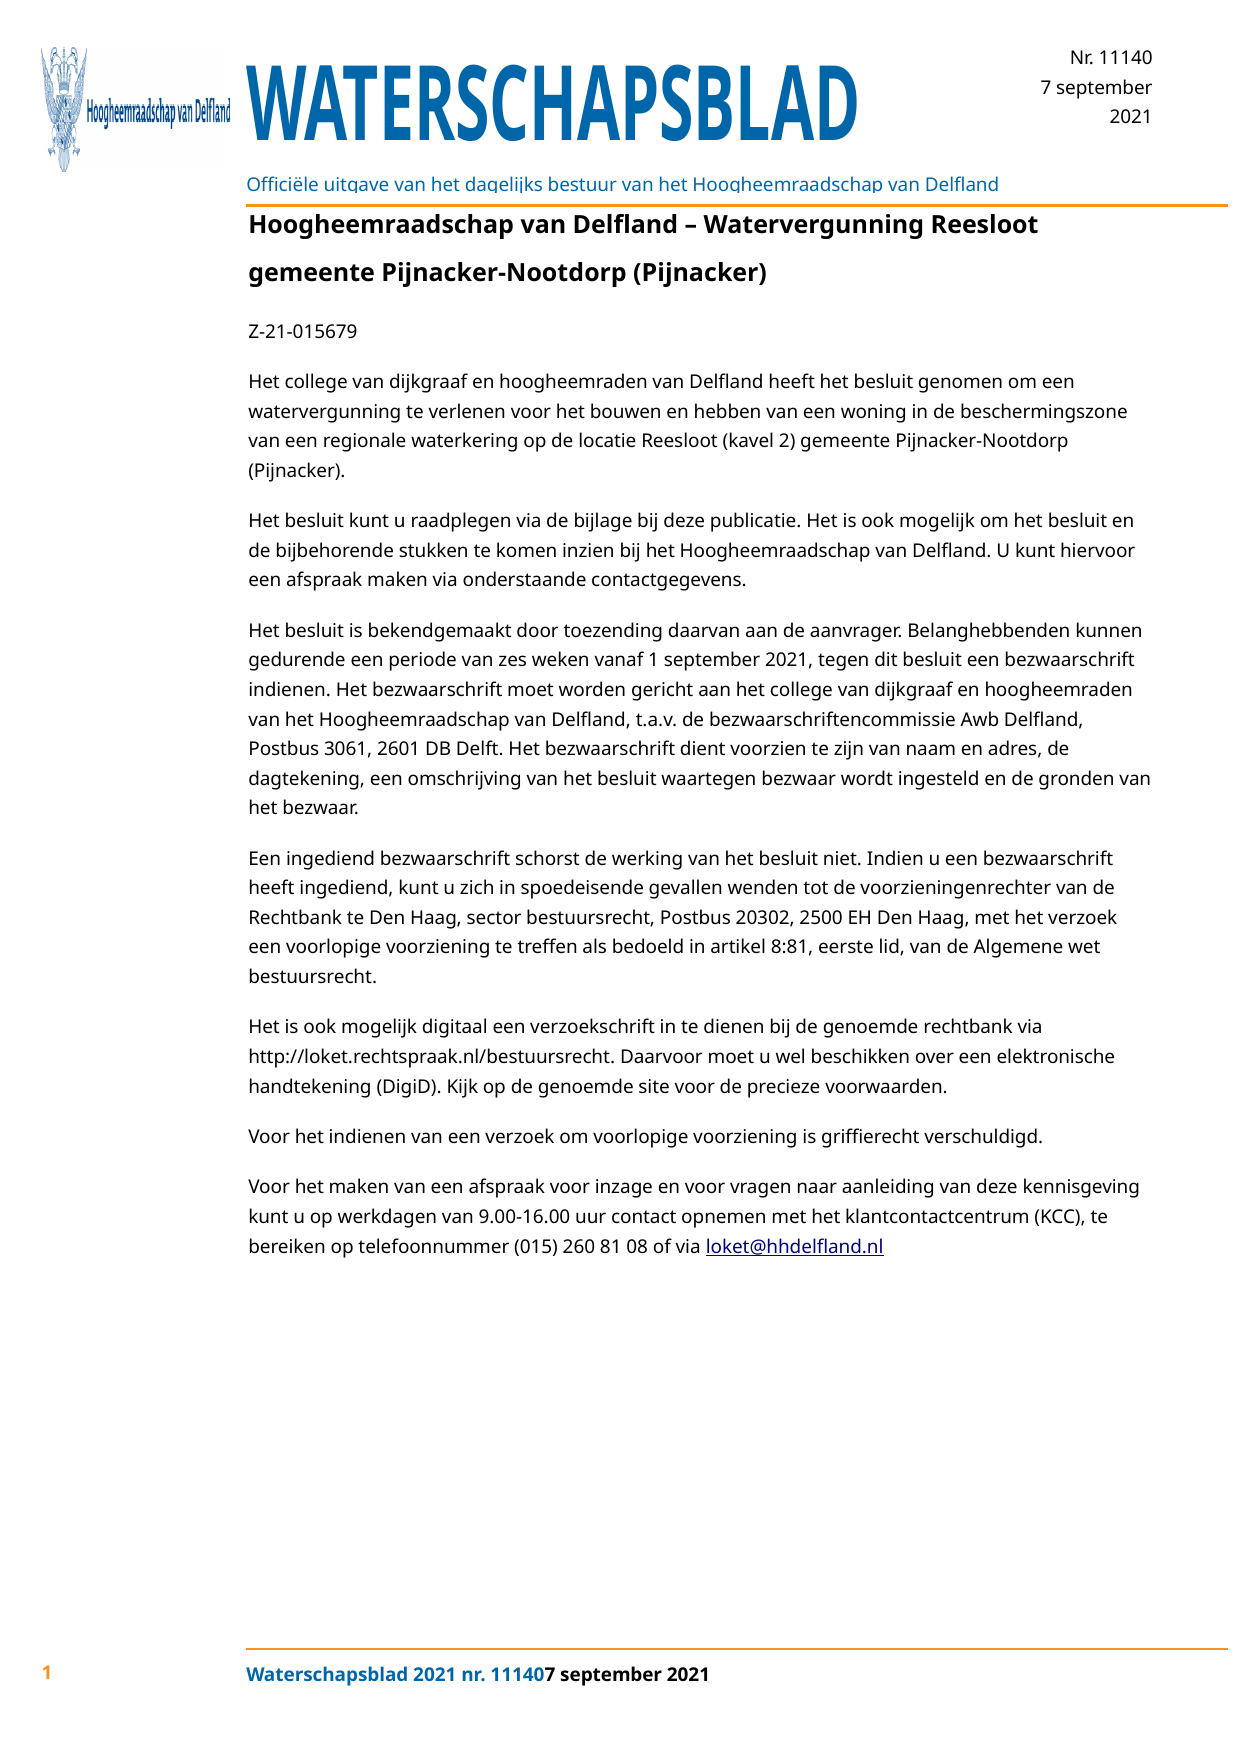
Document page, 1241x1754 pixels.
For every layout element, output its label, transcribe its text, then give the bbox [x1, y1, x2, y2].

text Het besluit is bekendgemaakt door toezending daarvan aan de aanvrager. Belanghebbenden kunnen gedurende een periode van zes weken vanaf 1 september 2021, tegen dit besluit een bezwaarschrift indienen. Het bezwaarschrift moet worden gericht aan het college van dijkgraaf en hoogheemraden van het Hoogheemraadschap van Delfland, t.a.v. de bezwaarschriftencommissie Awb Delfland, Postbus 3061, 2601 DB Delft. Het bezwaarschrift dient voorzien te zijn van naam en adres, de dagtekening, een omschrijving van het besluit waartegen bezwaar wordt ingesteld en de gronden van het bezwaar. [248, 617, 1152, 820]
text Het is ook mogelijk digitaal een verzoekschrift in te dienen bij de genoemde rechtbank via http://loket.rechtspraak.nl/bestuursrecht. Daarvoor moet u wel beschikken over een elektronische handtekening (DigiD). Kijk op de genoemde site voor de precieze voorwaarden. [248, 1014, 1152, 1099]
text Z-21-015679 [248, 318, 1152, 344]
text Hoogheemraadschap van Delfland – Watervergunning Reesloot gemeente Pijnacker-Nootdorp (Pijnacker) [248, 207, 1152, 288]
text Voor het maken van een afspraak voor inzage en voor vragen naar aanleiding van deze kennisgeving kunt u op werkdagen van 9.00-16.00 uur contact opnemen met het klantcontactcentrum (KCC), te bereiken op telefoonnummer (015) 260 81 08 of via loket@hhdelfland.nl [248, 1174, 1152, 1259]
text Het college van dijkgraaf en hoogheemraden van Delfland heeft het besluit genomen om een watervergunning te verlenen voor het bouwen en hebben van een woning in de beschermingszone van een regionale waterkering op de locatie Reesloot (kavel 2) gemeente Pijnacker-Nootdorp (Pijnacker). [248, 368, 1152, 483]
text Het besluit kunt u raadplegen via de bijlage bij deze publicatie. Het is ook mogelijk om het besluit en de bijbehorende stukken te komen inzien bij het Hoogheemraadschap van Delfland. U kunt hiervoor een afspraak maken via onderstaande contactgegevens. [248, 507, 1152, 592]
text Een ingediend bezwaarschrift schorst de werking van het besluit niet. Indien u een bezwaarschrift heeft ingediend, kunt u zich in spoedeisende gevallen wenden tot de voorzieningenrechter van de Rechtbank te Den Haag, sector bestuursrecht, Postbus 20302, 2500 EH Den Haag, met het verzoek een voorlopige voorziening te treffen als bedoeld in artikel 8:81, eerste lid, van de Algemene wet bestuursrecht. [248, 845, 1152, 989]
text Voor het indienen van een verzoek om voorlopige voorziening is griffierecht verschuldigd. [248, 1123, 1152, 1149]
picture [41, 47, 231, 172]
